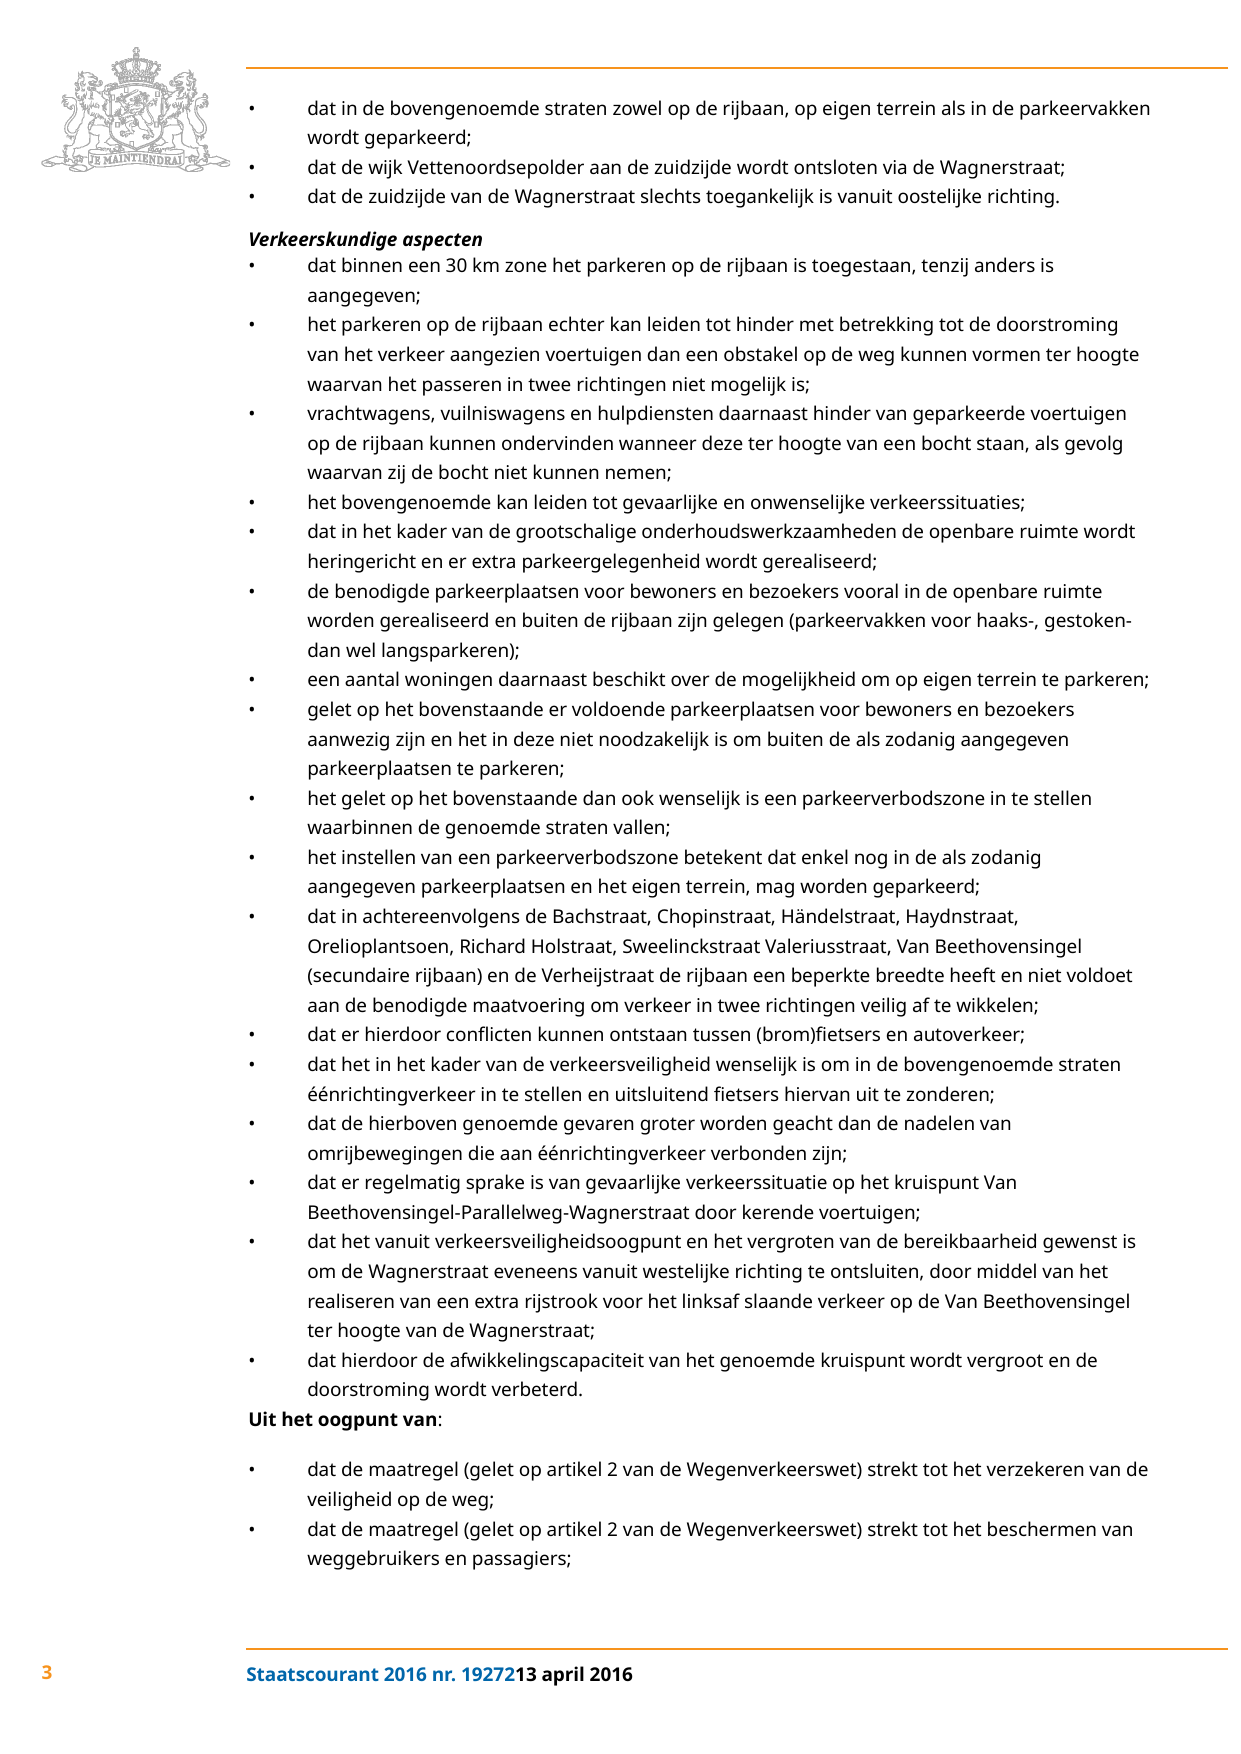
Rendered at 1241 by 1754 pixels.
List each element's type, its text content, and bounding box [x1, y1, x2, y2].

list dat de maatregel (gelet op artikel 2 van de Wegenverkeerswet) strekt tot het verzekeren van de veiligheid op de weg; [248, 1457, 1152, 1512]
list dat in het kader van de grootschalige onderhoudswerkzaamheden de openbare ruimte wordt heringericht en er extra parkeergelegenheid wordt gerealiseerd; [248, 519, 1152, 574]
list de benodigde parkeerplaatsen voor bewoners en bezoekers vooral in de openbare ruimte worden gerealiseerd en buiten de rijbaan zijn gelegen (parkeervakken voor haaks-, gestoken- dan wel langsparkeren); [248, 578, 1152, 663]
list dat er regelmatig sprake is van gevaarlijke verkeerssituatie op het kruispunt Van Beethovensingel-Parallelweg-Wagnerstraat door kerende voertuigen; [248, 1169, 1152, 1225]
list het instellen van een parkeerverbodszone betekent dat enkel nog in de als zodanig aangegeven parkeerplaatsen en het eigen terrein, mag worden geparkeerd; [248, 844, 1152, 899]
text Verkeerskundige aspecten [248, 227, 1152, 252]
text Uit het oogpunt van: [248, 1406, 1152, 1432]
list het bovengenoemde kan leiden tot gevaarlijke en onwenselijke verkeerssituaties; [248, 489, 1152, 515]
list dat in de bovengenoemde straten zowel op de rijbaan, op eigen terrein als in de parkeervakken wordt geparkeerd; [248, 95, 1152, 150]
list het gelet op het bovenstaande dan ook wenselijk is een parkeerverbodszone in te stellen waarbinnen de genoemde straten vallen; [248, 785, 1152, 840]
list dat de hierboven genoemde gevaren groter worden geacht dan de nadelen van omrijbewegingen die aan éénrichtingverkeer verbonden zijn; [248, 1110, 1152, 1166]
list een aantal woningen daarnaast beschikt over de mogelijkheid om op eigen terrein te parkeren; [248, 667, 1152, 692]
list dat er hierdoor conflicten kunnen ontstaan tussen (brom)fietsers en autoverkeer; [248, 1022, 1152, 1047]
list gelet op het bovenstaande er voldoende parkeerplaatsen voor bewoners en bezoekers aanwezig zijn en het in deze niet noodzakelijk is om buiten de als zodanig aangegeven parkeerplaatsen te parkeren; [248, 696, 1152, 781]
list dat in achtereenvolgens de Bachstraat, Chopinstraat, Händelstraat, Haydnstraat, Orelioplantsoen, Richard Holstraat, Sweelinckstraat Valeriusstraat, Van Beethovensingel (secundaire rijbaan) en de Verheijstraat de rijbaan een beperkte breedte heeft en niet voldoet aan de benodigde maatvoering om verkeer in twee richtingen veilig af te wikkelen; [248, 903, 1152, 1018]
list dat het in het kader van de verkeersveiligheid wenselijk is om in de bovengenoemde straten éénrichtingverkeer in te stellen en uitsluitend fietsers hiervan uit te zonderen; [248, 1051, 1152, 1106]
list dat hierdoor de afwikkelingscapaciteit van het genoemde kruispunt wordt vergroot en de doorstroming wordt verbeterd. [248, 1347, 1152, 1402]
list dat de zuidzijde van de Wagnerstraat slechts toegankelijk is vanuit oostelijke richting. [248, 183, 1152, 209]
list dat binnen een 30 km zone het parkeren op de rijbaan is toegestaan, tenzij anders is aangegeven; [248, 252, 1152, 308]
list dat het vanuit verkeersveiligheidsoogpunt en het vergroten van de bereikbaarheid gewenst is om de Wagnerstraat eveneens vanuit westelijke richting te ontsluiten, door middel van het realiseren van een extra rijstrook voor het linksaf slaande verkeer op de Van Beethovensingel ter hoogte van de Wagnerstraat; [248, 1229, 1152, 1343]
picture [41, 47, 231, 172]
list dat de wijk Vettenoordsepolder aan de zuidzijde wordt ontsloten via de Wagnerstraat; [248, 154, 1152, 180]
list het parkeren op de rijbaan echter kan leiden tot hinder met betrekking tot de doorstroming van het verkeer aangezien voertuigen dan een obstakel op de weg kunnen vormen ter hoogte waarvan het passeren in twee richtingen niet mogelijk is; [248, 312, 1152, 396]
list dat de maatregel (gelet op artikel 2 van de Wegenverkeerswet) strekt tot het beschermen van weggebruikers en passagiers; [248, 1516, 1152, 1571]
list vrachtwagens, vuilniswagens en hulpdiensten daarnaast hinder van geparkeerde voertuigen op de rijbaan kunnen ondervinden wanneer deze ter hoogte van een bocht staan, als gevolg waarvan zij de bocht niet kunnen nemen; [248, 400, 1152, 485]
